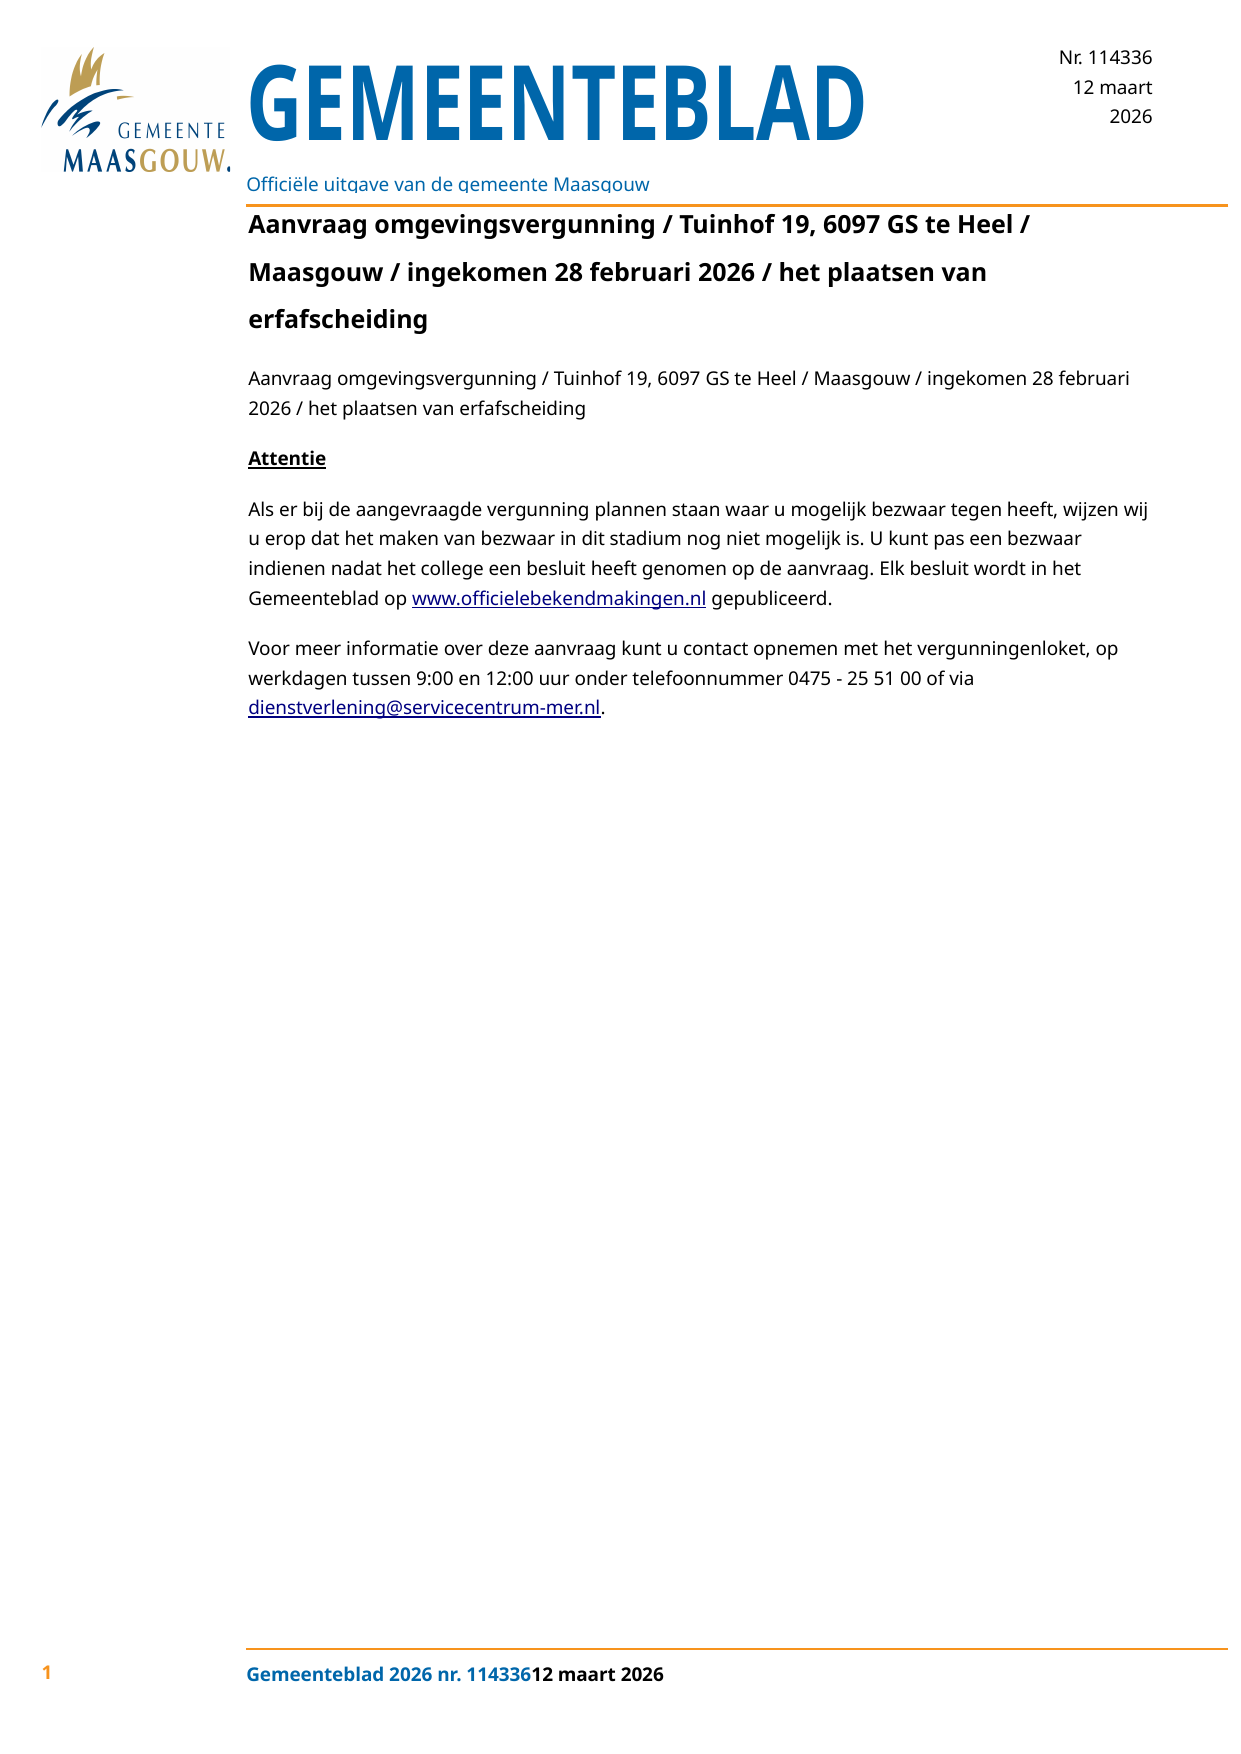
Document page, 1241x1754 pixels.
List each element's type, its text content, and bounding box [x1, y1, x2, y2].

text Aanvraag omgevingsvergunning / Tuinhof 19, 6097 GS te Heel / Maasgouw / ingekomen 28 februari 2026 / het plaatsen van erfafscheiding [248, 207, 1152, 336]
text Attentie [248, 446, 1152, 471]
text Voor meer informatie over deze aanvraag kunt u contact opnemen met het vergunningenloket, op werkdagen tussen 9:00 en 12:00 uur onder telefoonnummer 0475 - 25 51 00 of via dienstverlening@servicecentrum-mer.nl. [248, 635, 1152, 720]
picture [41, 47, 231, 172]
text Aanvraag omgevingsvergunning / Tuinhof 19, 6097 GS te Heel / Maasgouw / ingekomen 28 februari 2026 / het plaatsen van erfafscheiding [248, 366, 1152, 421]
text Als er bij de aangevraagde vergunning plannen staan waar u mogelijk bezwaar tegen heeft, wijzen wij u erop dat het maken van bezwaar in dit stadium nog niet mogelijk is. U kunt pas een bezwaar indienen nadat het college een besluit heeft genomen op de aanvraag. Elk besluit wordt in het Gemeenteblad op www.officielebekendmakingen.nl gepubliceerd. [248, 496, 1152, 610]
